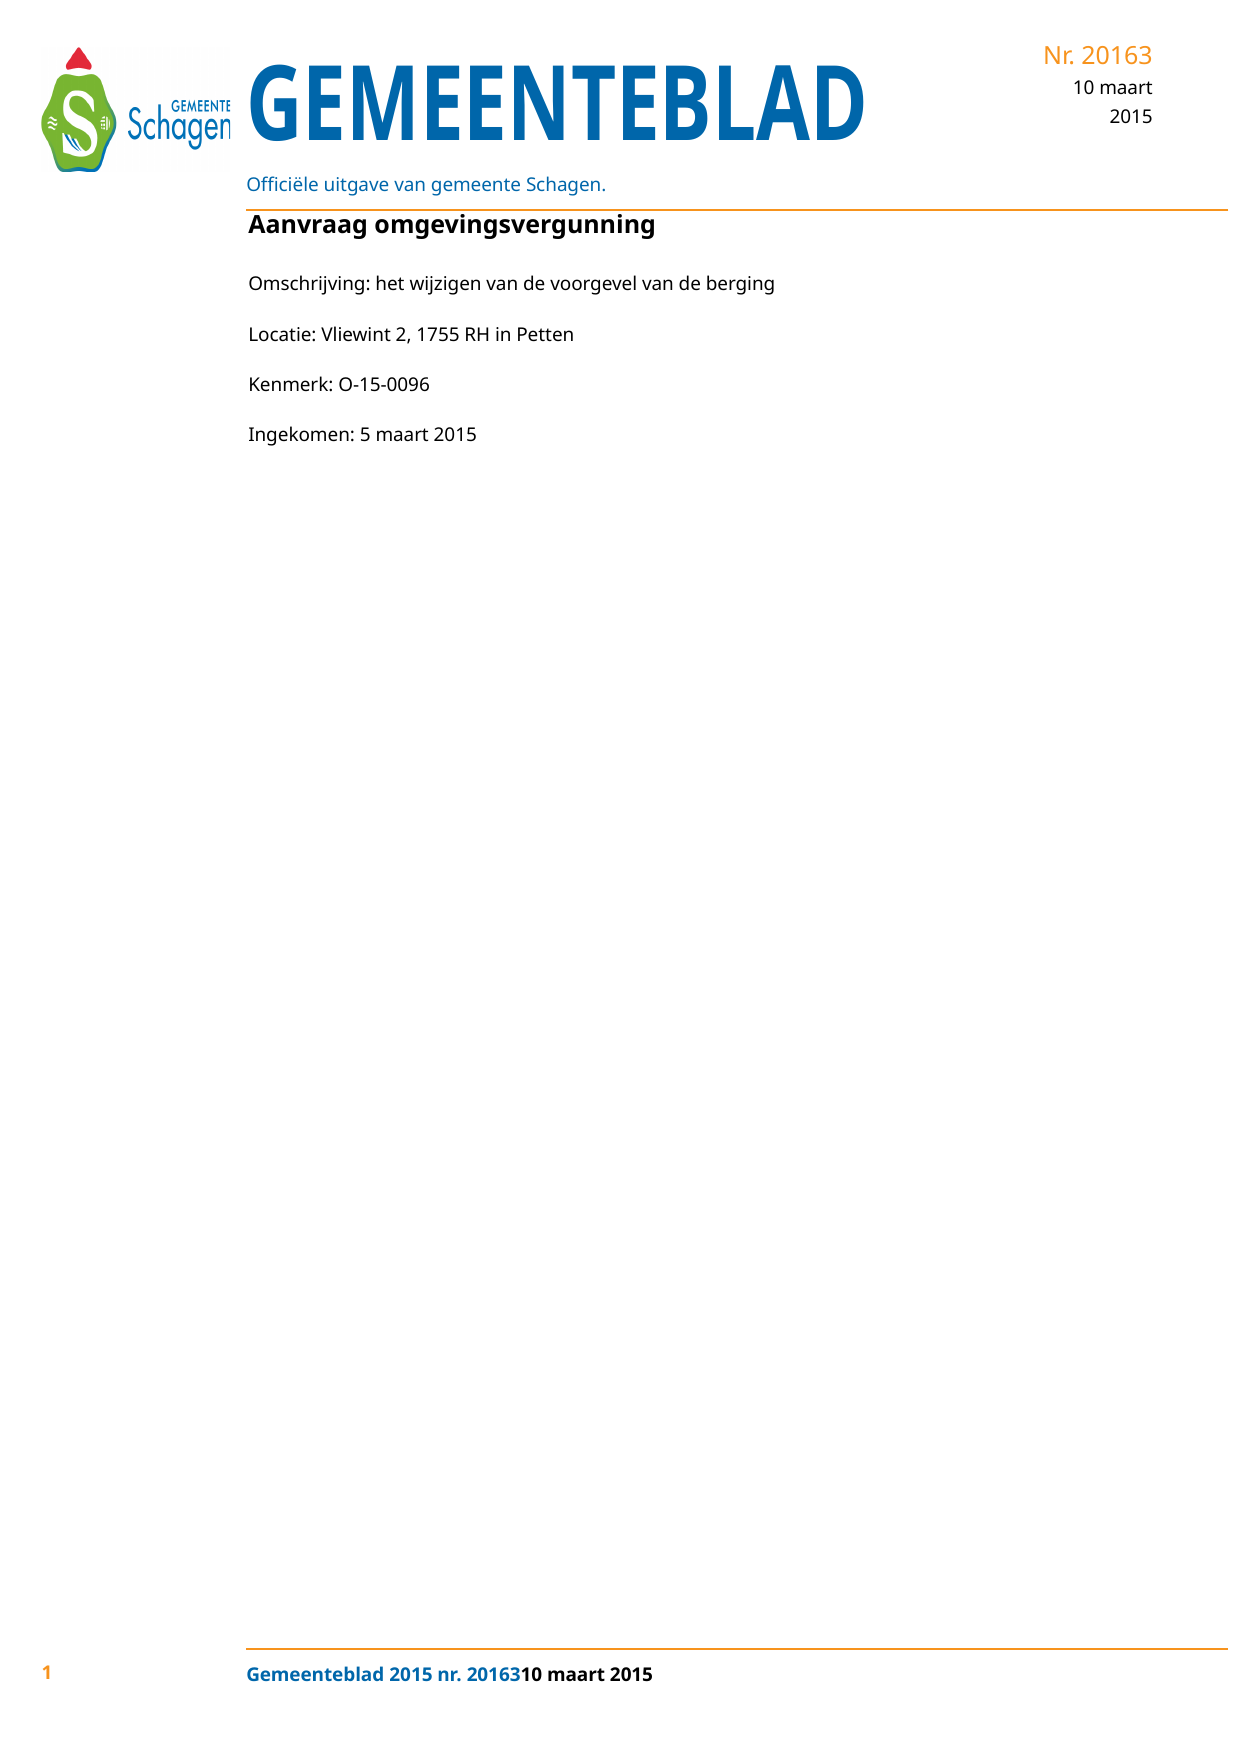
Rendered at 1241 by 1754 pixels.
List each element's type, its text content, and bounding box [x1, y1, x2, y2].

picture [41, 47, 231, 172]
text Locatie: Vliewint 2, 1755 RH in Petten [248, 321, 1152, 346]
text Omschrijving: het wijzigen van de voorgevel van de berging [248, 270, 1152, 296]
text Aanvraag omgevingsvergunning [248, 211, 1152, 241]
text Ingekomen: 5 maart 2015 [248, 422, 1152, 447]
text Kenmerk: O-15-0096 [248, 371, 1152, 397]
